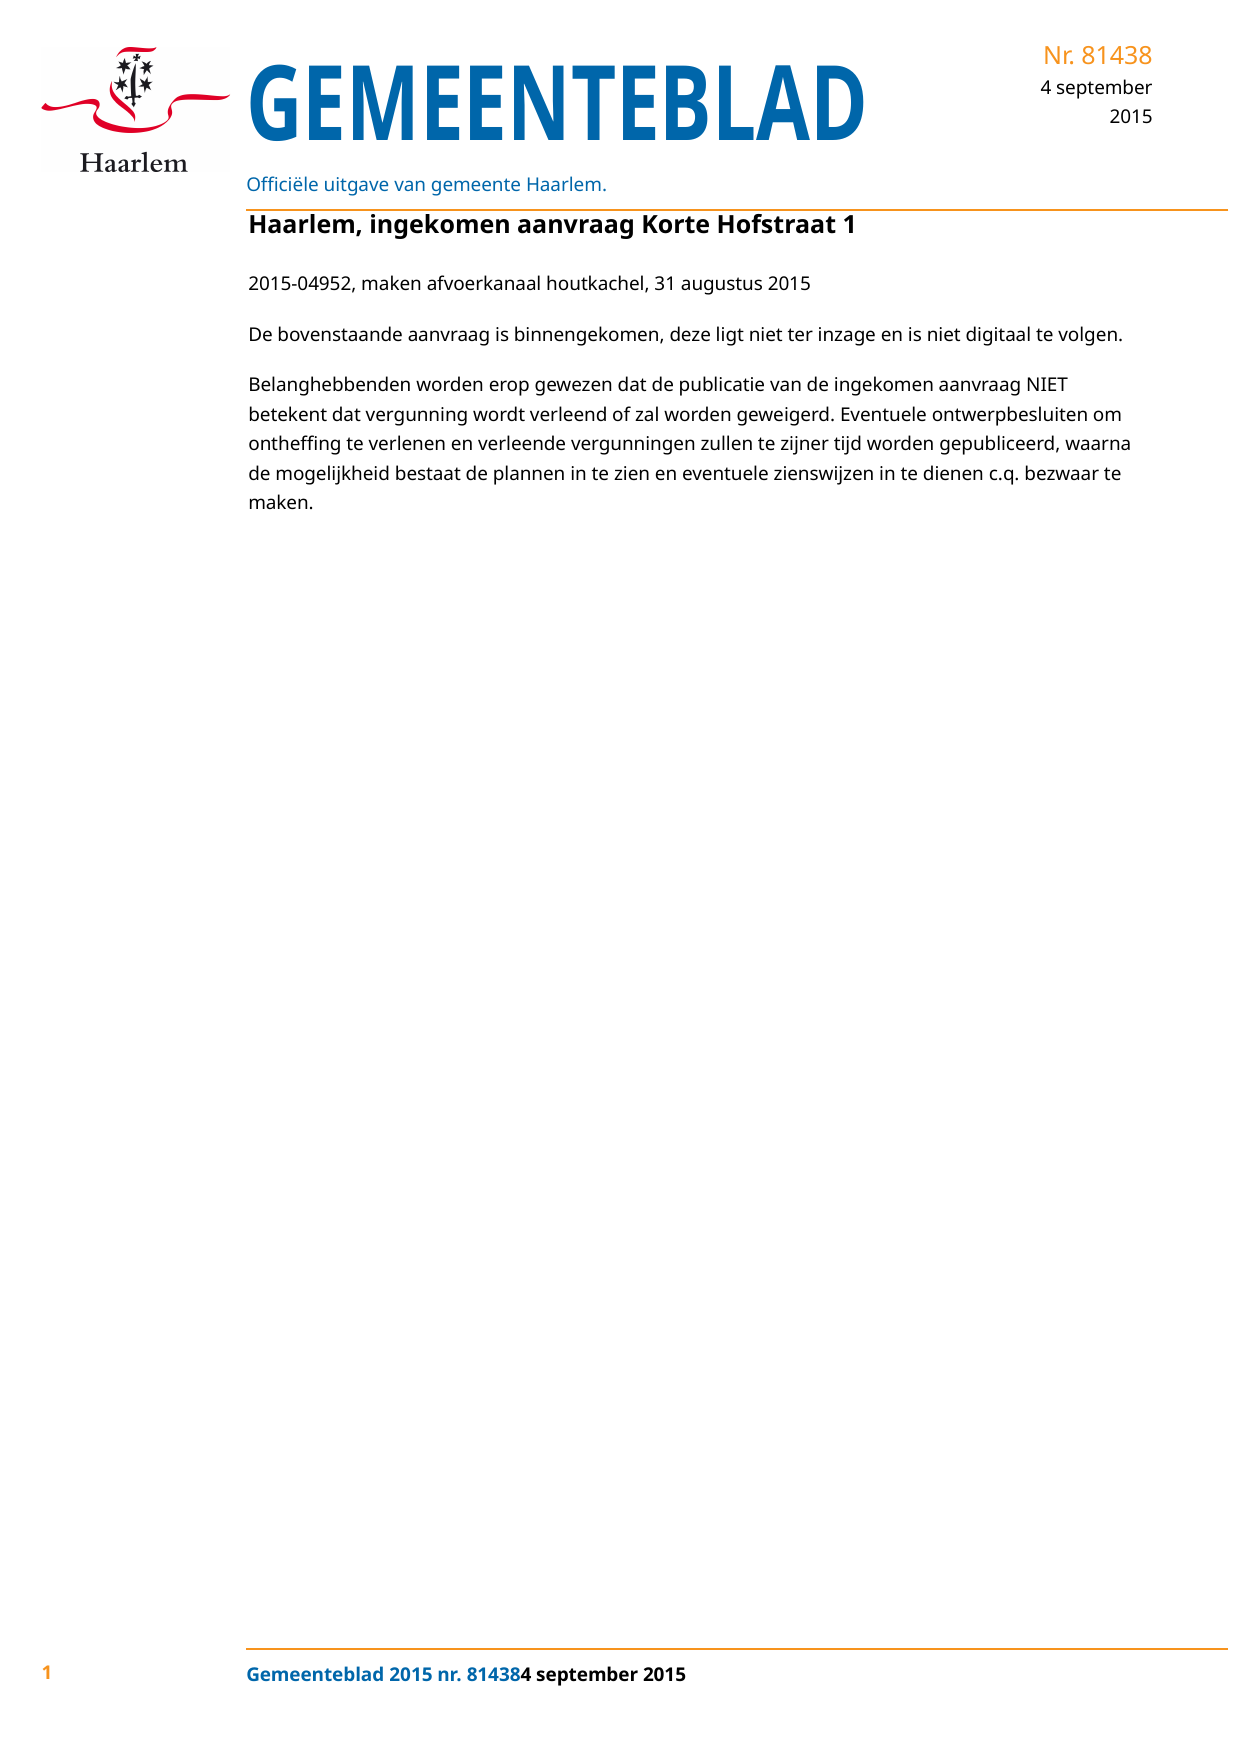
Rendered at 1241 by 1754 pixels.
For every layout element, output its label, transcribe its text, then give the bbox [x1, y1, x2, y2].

text De bovenstaande aanvraag is binnengekomen, deze ligt niet ter inzage en is niet digitaal te volgen. [248, 321, 1152, 346]
text 2015-04952, maken afvoerkanaal houtkachel, 31 augustus 2015 [248, 270, 1152, 296]
text Belanghebbenden worden erop gewezen dat de publicatie van de ingekomen aanvraag NIET betekent dat vergunning wordt verleend of zal worden geweigerd. Eventuele ontwerpbesluiten om ontheffing te verlenen en verleende vergunningen zullen te zijner tijd worden gepubliceerd, waarna de mogelijkheid bestaat de plannen in te zien en eventuele zienswijzen in te dienen c.q. bezwaar te maken. [248, 371, 1152, 515]
text Haarlem, ingekomen aanvraag Korte Hofstraat 1 [248, 211, 1152, 241]
picture [41, 47, 231, 172]
